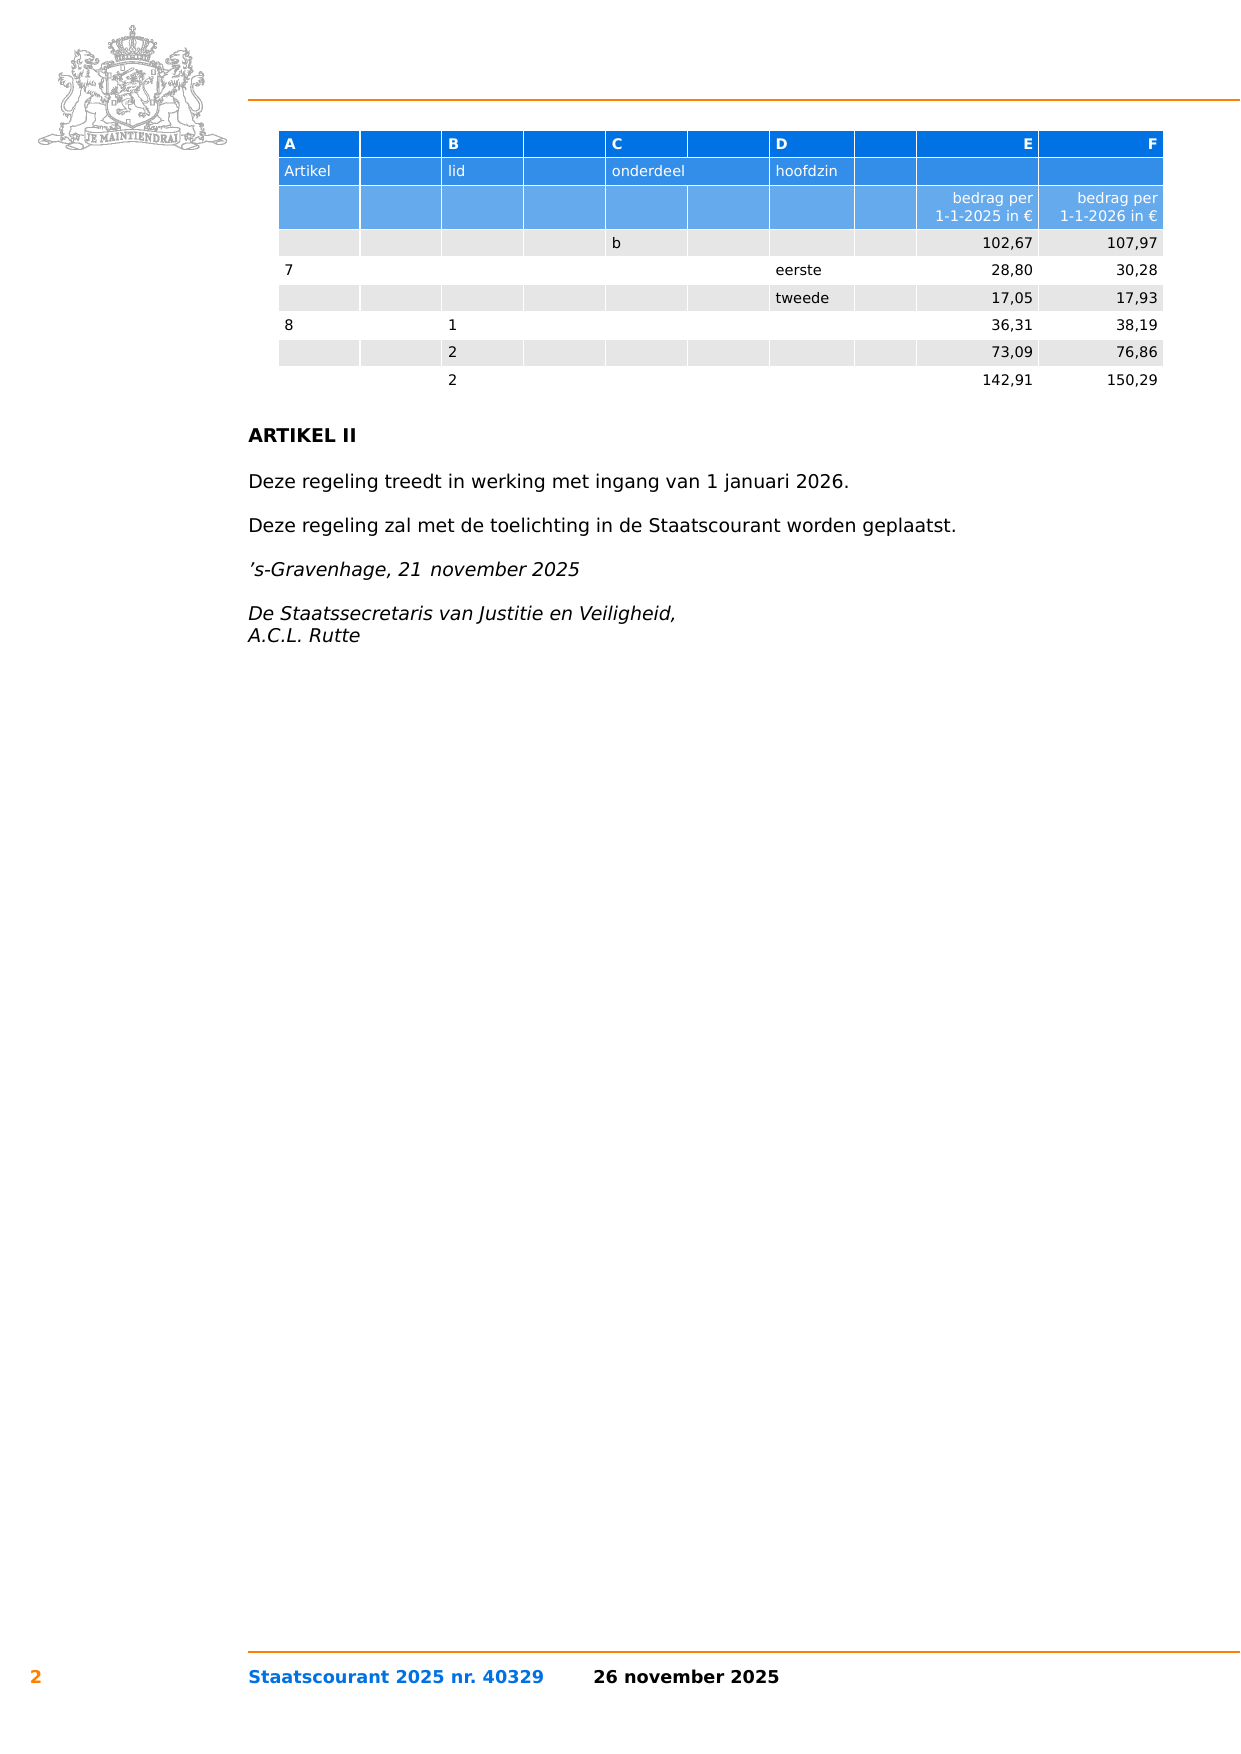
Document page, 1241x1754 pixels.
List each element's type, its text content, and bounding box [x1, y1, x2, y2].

table_cell 2 [442, 340, 523, 366]
table_cell [688, 340, 769, 366]
text Deze regeling zal met de toelichting in de Staatscourant worden geplaatst. [248, 515, 1163, 537]
table_cell [1039, 158, 1163, 185]
table_cell [606, 312, 687, 339]
table_cell 17,05 [917, 285, 1038, 311]
table_cell 142,91 [917, 367, 1038, 393]
table_cell bedrag per 1-1-2026 in € [1039, 186, 1163, 229]
table_cell [361, 312, 441, 339]
table_cell [855, 367, 916, 393]
table_cell [688, 258, 769, 284]
table_cell [688, 285, 769, 311]
table_cell Artikel [279, 158, 359, 185]
table_cell [524, 367, 605, 393]
table_cell [855, 186, 916, 229]
table_header B [442, 131, 523, 157]
table_cell [442, 285, 523, 311]
table_cell [442, 230, 523, 256]
table_cell 76,86 [1039, 340, 1163, 366]
table_cell hoofdzin [770, 158, 854, 185]
picture [38, 25, 227, 150]
table_cell [442, 186, 523, 229]
table_cell [688, 367, 769, 393]
table_cell [361, 258, 441, 284]
table_header E [917, 131, 1038, 157]
table_cell 2 [442, 367, 523, 393]
table_cell [855, 340, 916, 366]
table_cell [361, 285, 441, 311]
table_header [855, 131, 916, 157]
table_header C [606, 131, 687, 157]
table_cell 30,28 [1039, 258, 1163, 284]
table_header [361, 131, 441, 157]
table_cell [606, 285, 687, 311]
text De Staatssecretaris van Justitie en Veiligheid, A.C.L. Rutte [248, 603, 1163, 647]
table_cell [442, 258, 523, 284]
table_cell 7 [279, 258, 359, 284]
table_cell [770, 312, 854, 339]
table_cell [917, 158, 1038, 185]
table_cell [606, 186, 687, 229]
table_cell lid [442, 158, 523, 185]
table_cell [524, 158, 605, 185]
table_cell [855, 285, 916, 311]
table_cell [279, 340, 359, 366]
table_cell [524, 285, 605, 311]
table_header D [770, 131, 854, 157]
table_cell [688, 186, 769, 229]
table_cell [606, 340, 687, 366]
table_header [524, 131, 605, 157]
table_header A [279, 131, 359, 157]
table_cell [855, 230, 916, 256]
table_cell [361, 186, 441, 229]
table_cell 73,09 [917, 340, 1038, 366]
table_cell 107,97 [1039, 230, 1163, 256]
table_cell 150,29 [1039, 367, 1163, 393]
table_cell [361, 158, 441, 185]
table_cell [524, 258, 605, 284]
table_cell [279, 285, 359, 311]
table_header [688, 131, 769, 157]
table_cell 17,93 [1039, 285, 1163, 311]
table_cell [855, 312, 916, 339]
table_cell [524, 186, 605, 229]
table_cell [770, 367, 854, 393]
subtitle ARTIKEL II [248, 424, 1163, 446]
table_cell 28,80 [917, 258, 1038, 284]
table_cell [770, 230, 854, 256]
table_cell [524, 312, 605, 339]
table_cell [279, 230, 359, 256]
table_cell eerste [770, 258, 854, 284]
table_cell [855, 158, 916, 185]
table_cell b [606, 230, 687, 256]
table_cell 102,67 [917, 230, 1038, 256]
table_cell [361, 230, 441, 256]
table_cell [606, 367, 687, 393]
table_cell [524, 230, 605, 256]
table_cell 8 [279, 312, 359, 339]
table_cell [361, 367, 441, 393]
text Deze regeling treedt in werking met ingang van 1 januari 2026. [248, 471, 1163, 493]
table_cell 38,19 [1039, 312, 1163, 339]
table_cell tweede [770, 285, 854, 311]
table_cell 36,31 [917, 312, 1038, 339]
table_cell [688, 230, 769, 256]
table_cell onderdeel [606, 158, 769, 185]
table_cell [770, 340, 854, 366]
table_cell 1 [442, 312, 523, 339]
table_header F [1039, 131, 1163, 157]
table_cell [361, 340, 441, 366]
table_cell bedrag per 1-1-2025 in € [917, 186, 1038, 229]
table_cell [688, 312, 769, 339]
table_cell [279, 367, 359, 393]
table_cell [770, 186, 854, 229]
table_cell [855, 258, 916, 284]
table_cell [606, 258, 687, 284]
text ’s-Gravenhage, 21 november 2025 [248, 559, 1163, 581]
table_cell [524, 340, 605, 366]
table_cell [279, 186, 359, 229]
